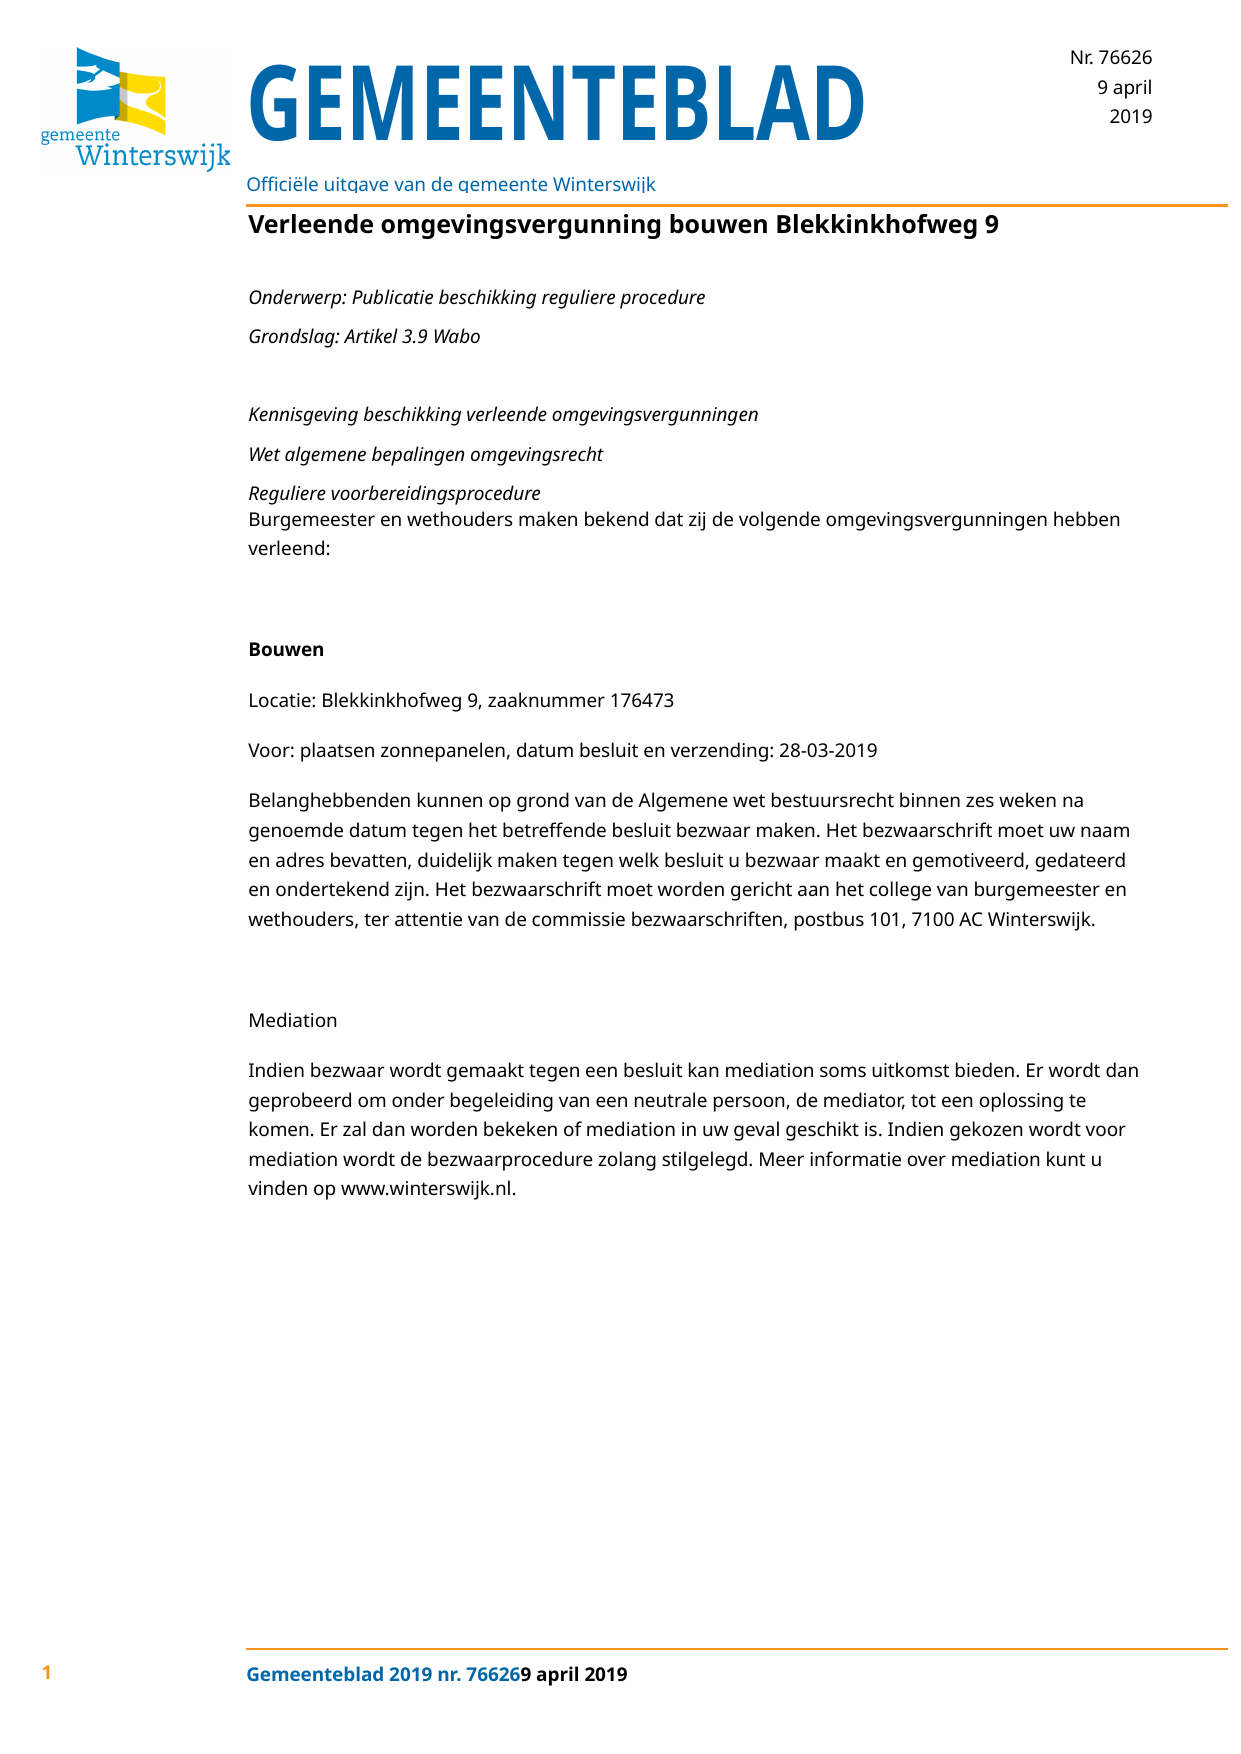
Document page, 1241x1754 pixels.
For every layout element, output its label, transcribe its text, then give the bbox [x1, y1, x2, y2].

text Kennisgeving beschikking verleende omgevingsvergunningen [248, 402, 1152, 427]
text Grondslag: Artikel 3.9 Wabo [248, 323, 1152, 349]
picture [41, 47, 231, 172]
text Onderwerp: Publicatie beschikking reguliere procedure [248, 284, 1152, 309]
text Belanghebbenden kunnen op grond van de Algemene wet bestuursrecht binnen zes weken na genoemde datum tegen het betreffende besluit bezwaar maken. Het bezwaarschrift moet uw naam en adres bevatten, duidelijk maken tegen welk besluit u bezwaar maakt en gemotiveerd, gedateerd en ondertekend zijn. Het bezwaarschrift moet worden gericht aan het college van burgemeester en wethouders, ter attentie van de commissie bezwaarschriften, postbus 101, 7100 AC Winterswijk. [248, 788, 1152, 932]
text Verleende omgevingsvergunning bouwen Blekkinkhofweg 9 [248, 207, 1152, 241]
text Reguliere voorbereidingsprocedure [248, 480, 1152, 506]
text Locatie: Blekkinkhofweg 9, zaaknummer 176473 [248, 687, 1152, 712]
text Burgemeester en wethouders maken bekend dat zij de volgende omgevingsvergunningen hebben verleend: [248, 506, 1152, 561]
text Mediation [248, 1007, 1152, 1032]
text Wet algemene bepalingen omgevingsrecht [248, 441, 1152, 467]
text Indien bezwaar wordt gemaakt tegen een besluit kan mediation soms uitkomst bieden. Er wordt dan geprobeerd om onder begeleiding van een neutrale persoon, de mediator, tot een oplossing te komen. Er zal dan worden bekeken of mediation in uw geval geschikt is. Indien gekozen wordt voor mediation wordt de bezwaarprocedure zolang stilgelegd. Meer informatie over mediation kunt u vinden op www.winterswijk.nl. [248, 1057, 1152, 1201]
text Bouwen [248, 636, 1152, 662]
text Voor: plaatsen zonnepanelen, datum besluit en verzending: 28-03-2019 [248, 737, 1152, 763]
picture [225, 153, 231, 162]
